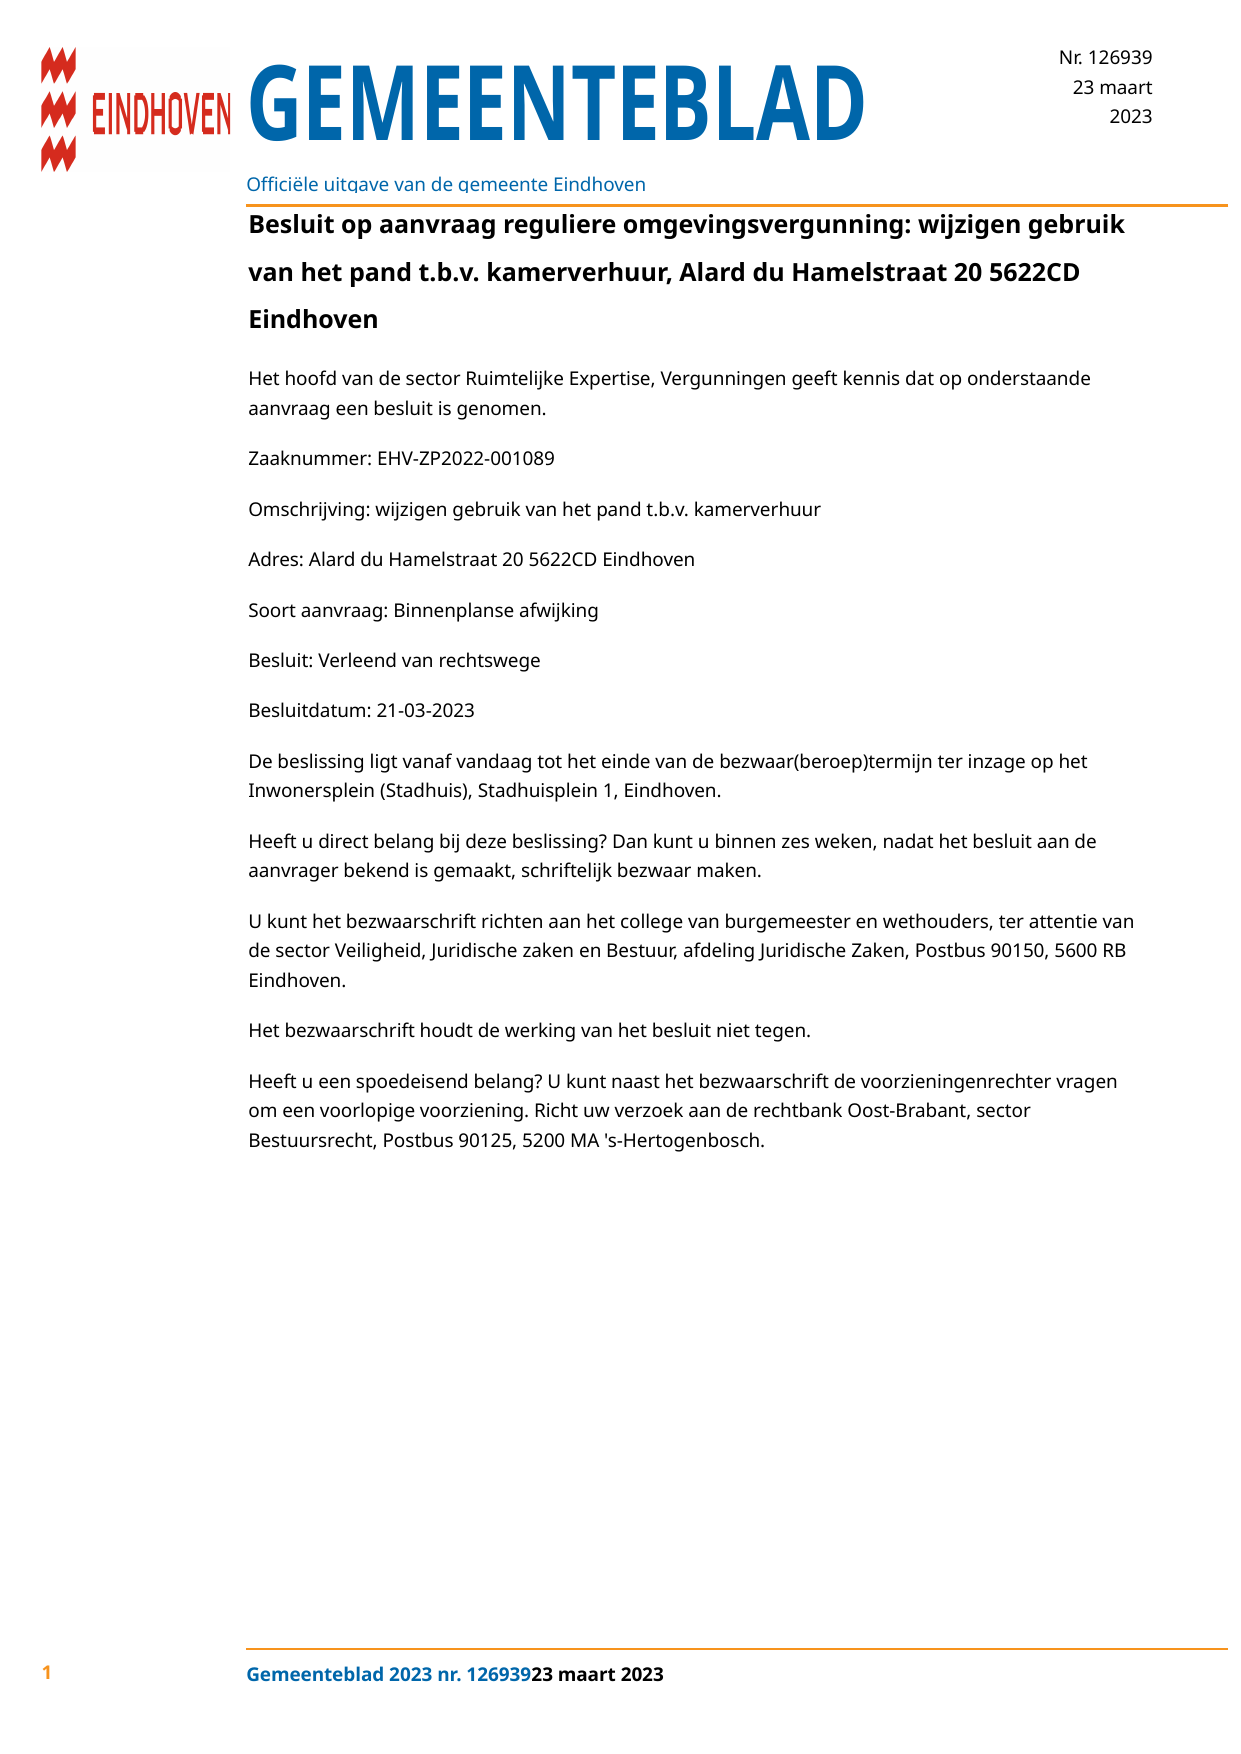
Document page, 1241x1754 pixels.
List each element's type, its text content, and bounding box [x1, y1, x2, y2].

text Adres: Alard du Hamelstraat 20 5622CD Eindhoven [248, 546, 1152, 572]
text Omschrijving: wijzigen gebruik van het pand t.b.v. kamerverhuur [248, 496, 1152, 522]
text Soort aanvraag: Binnenplanse afwijking [248, 597, 1152, 622]
text Het hoofd van de sector Ruimtelijke Expertise, Vergunningen geeft kennis dat op onderstaande aanvraag een besluit is genomen. [248, 366, 1152, 421]
text U kunt het bezwaarschrift richten aan het college van burgemeester en wethouders, ter attentie van de sector Veiligheid, Juridische zaken en Bestuur, afdeling Juridische Zaken, Postbus 90150, 5600 RB Eindhoven. [248, 908, 1152, 993]
text Heeft u direct belang bij deze beslissing? Dan kunt u binnen zes weken, nadat het besluit aan de aanvrager bekend is gemaakt, schriftelijk bezwaar maken. [248, 828, 1152, 883]
text Besluitdatum: 21-03-2023 [248, 698, 1152, 723]
text Het bezwaarschrift houdt de werking van het besluit niet tegen. [248, 1018, 1152, 1043]
picture [41, 47, 231, 172]
text Besluit: Verleend van rechtswege [248, 647, 1152, 673]
text De beslissing ligt vanaf vandaag tot het einde van de bezwaar(beroep)termijn ter inzage op het Inwonersplein (Stadhuis), Stadhuisplein 1, Eindhoven. [248, 748, 1152, 803]
text Zaaknummer: EHV-ZP2022-001089 [248, 446, 1152, 471]
text Besluit op aanvraag reguliere omgevingsvergunning: wijzigen gebruik van het pand t.b.v. kamerverhuur, Alard du Hamelstraat 20 5622CD Eindhoven [248, 207, 1152, 336]
text Heeft u een spoedeisend belang? U kunt naast het bezwaarschrift de voorzieningenrechter vragen om een voorlopige voorziening. Richt uw verzoek aan de rechtbank Oost-Brabant, sector Bestuursrecht, Postbus 90125, 5200 MA 's-Hertogenbosch. [248, 1068, 1152, 1153]
